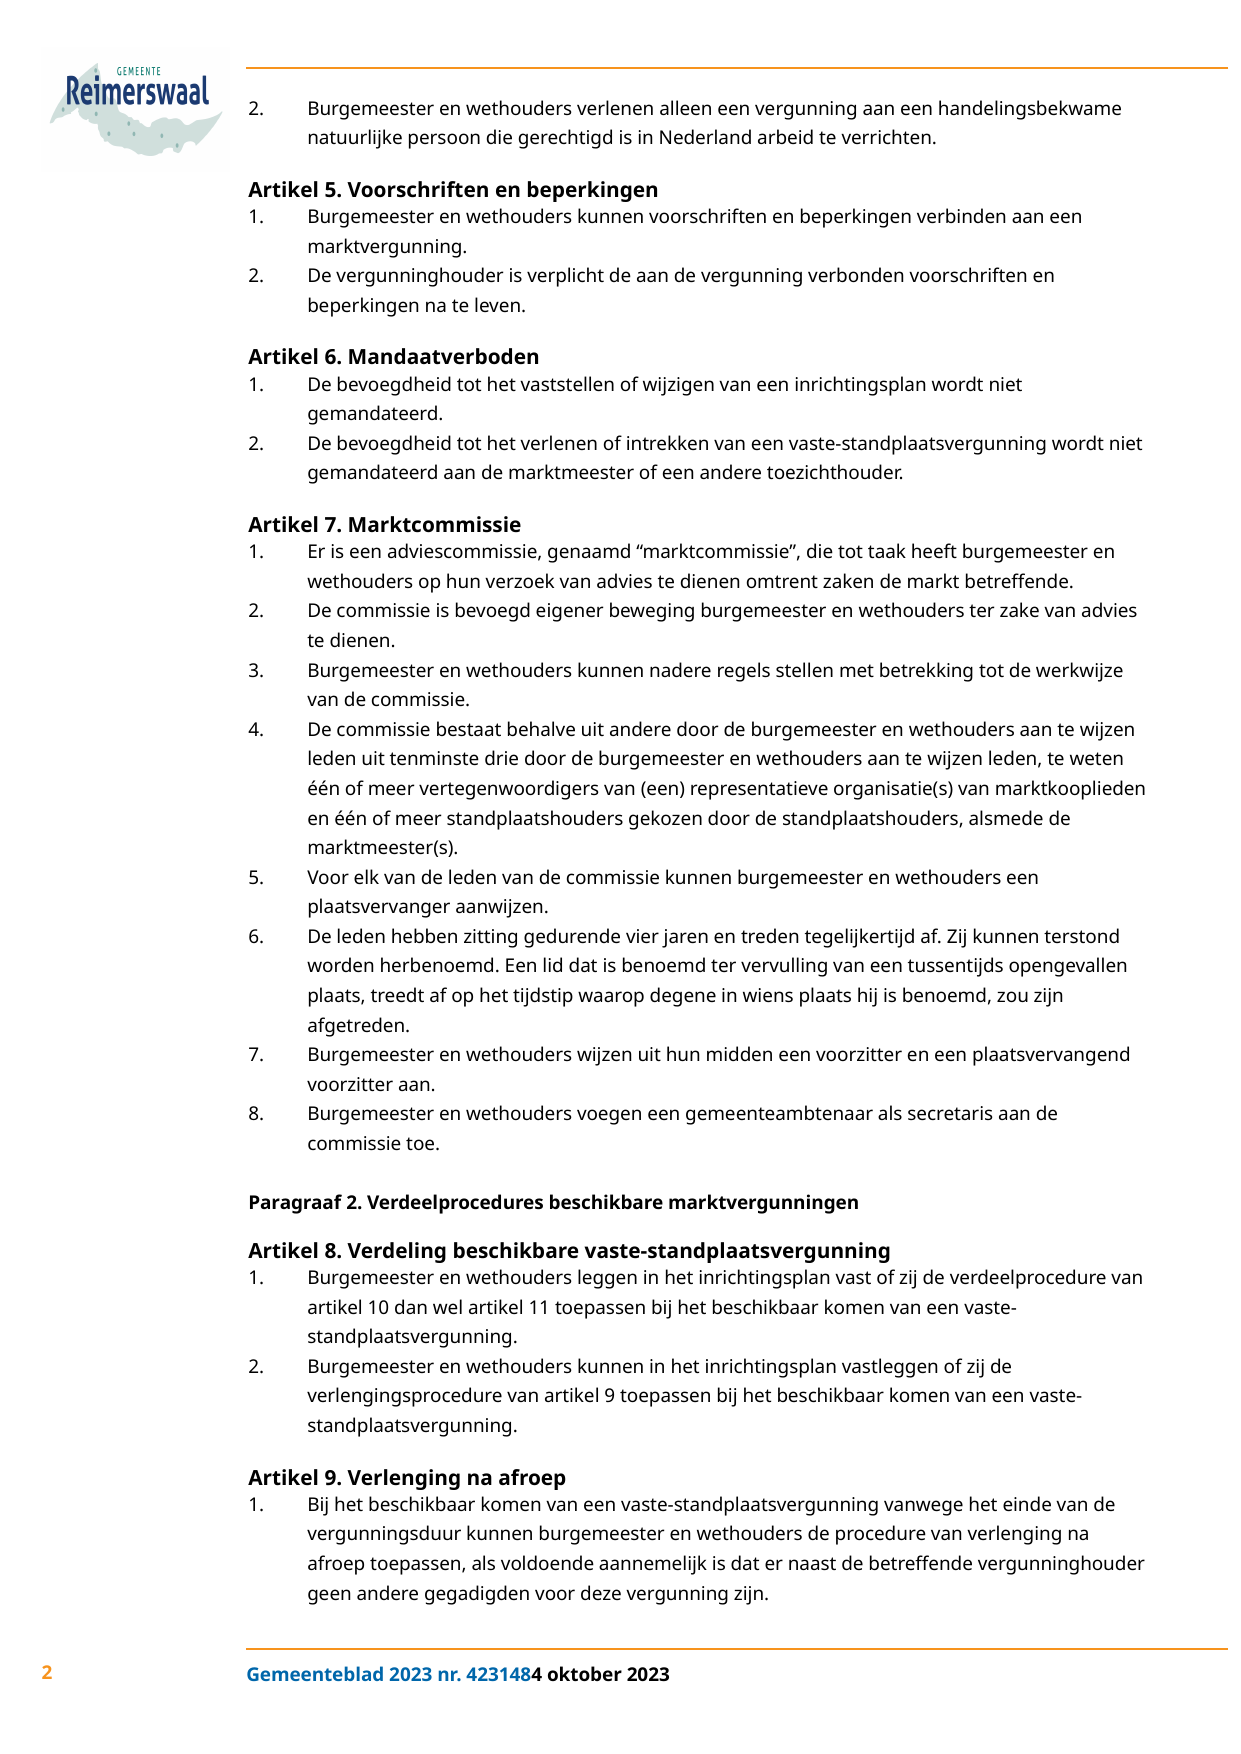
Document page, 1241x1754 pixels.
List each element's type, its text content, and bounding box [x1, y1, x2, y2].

list De vergunninghouder is verplicht de aan de vergunning verbonden voorschriften en beperkingen na te leven. [248, 262, 1152, 318]
text Artikel 7. Marktcommissie [248, 510, 1152, 538]
list De commissie is bevoegd eigener beweging burgemeester en wethouders ter zake van advies te dienen. [248, 598, 1152, 653]
text Artikel 6. Mandaatverboden [248, 342, 1152, 371]
list Burgemeester en wethouders kunnen in het inrichtingsplan vastleggen of zij de verlengingsprocedure van artikel 9 toepassen bij het beschikbaar komen van een vaste-standplaatsvergunning. [248, 1353, 1152, 1438]
list De bevoegdheid tot het verlenen of intrekken van een vaste-standplaatsvergunning wordt niet gemandateerd aan de marktmeester of een andere toezichthouder. [248, 430, 1152, 485]
text Artikel 9. Verlenging na afroep [248, 1463, 1152, 1491]
list Burgemeester en wethouders verlenen alleen een vergunning aan een handelingsbekwame natuurlijke persoon die gerechtigd is in Nederland arbeid te verrichten. [248, 95, 1152, 150]
list De bevoegdheid tot het vaststellen of wijzigen van een inrichtingsplan wordt niet gemandateerd. [248, 371, 1152, 426]
list De leden hebben zitting gedurende vier jaren en treden tegelijkertijd af. Zij kunnen terstond worden herbenoemd. Een lid dat is benoemd ter vervulling van een tussentijds opengevallen plaats, treedt af op het tijdstip waarop degene in wiens plaats hij is benoemd, zou zijn afgetreden. [248, 923, 1152, 1037]
list Er is een adviescommissie, genaamd “marktcommissie”, die tot taak heeft burgemeester en wethouders op hun verzoek van advies te dienen omtrent zaken de markt betreffende. [248, 538, 1152, 594]
list Burgemeester en wethouders kunnen nadere regels stellen met betrekking tot de werkwijze van de commissie. [248, 657, 1152, 712]
list Burgemeester en wethouders wijzen uit hun midden een voorzitter en een plaatsvervangend voorzitter aan. [248, 1041, 1152, 1097]
list Bij het beschikbaar komen van een vaste-standplaatsvergunning vanwege het einde van de vergunningsduur kunnen burgemeester en wethouders de procedure van verlenging na afroep toepassen, als voldoende aannemelijk is dat er naast de betreffende vergunninghouder geen andere gegadigden voor deze vergunning zijn. [248, 1491, 1152, 1606]
list Burgemeester en wethouders kunnen voorschriften en beperkingen verbinden aan een marktvergunning. [248, 203, 1152, 258]
text Artikel 5. Voorschriften en beperkingen [248, 175, 1152, 203]
list De commissie bestaat behalve uit andere door de burgemeester en wethouders aan te wijzen leden uit tenminste drie door de burgemeester en wethouders aan te wijzen leden, te weten één of meer vertegenwoordigers van (een) representatieve organisatie(s) van marktkooplieden en één of meer standplaatshouders gekozen door de standplaatshouders, alsmede de marktmeester(s). [248, 716, 1152, 860]
list Voor elk van de leden van de commissie kunnen burgemeester en wethouders een plaatsvervanger aanwijzen. [248, 864, 1152, 919]
text Artikel 8. Verdeling beschikbare vaste-standplaatsvergunning [248, 1236, 1152, 1264]
list Burgemeester en wethouders voegen een gemeenteambtenaar als secretaris aan de commissie toe. [248, 1101, 1152, 1156]
text Paragraaf 2. Verdeelprocedures beschikbare marktvergunningen [248, 1189, 1152, 1215]
picture [41, 47, 231, 172]
list Burgemeester en wethouders leggen in het inrichtingsplan vast of zij de verdeelprocedure van artikel 10 dan wel artikel 11 toepassen bij het beschikbaar komen van een vaste-standplaatsvergunning. [248, 1264, 1152, 1349]
